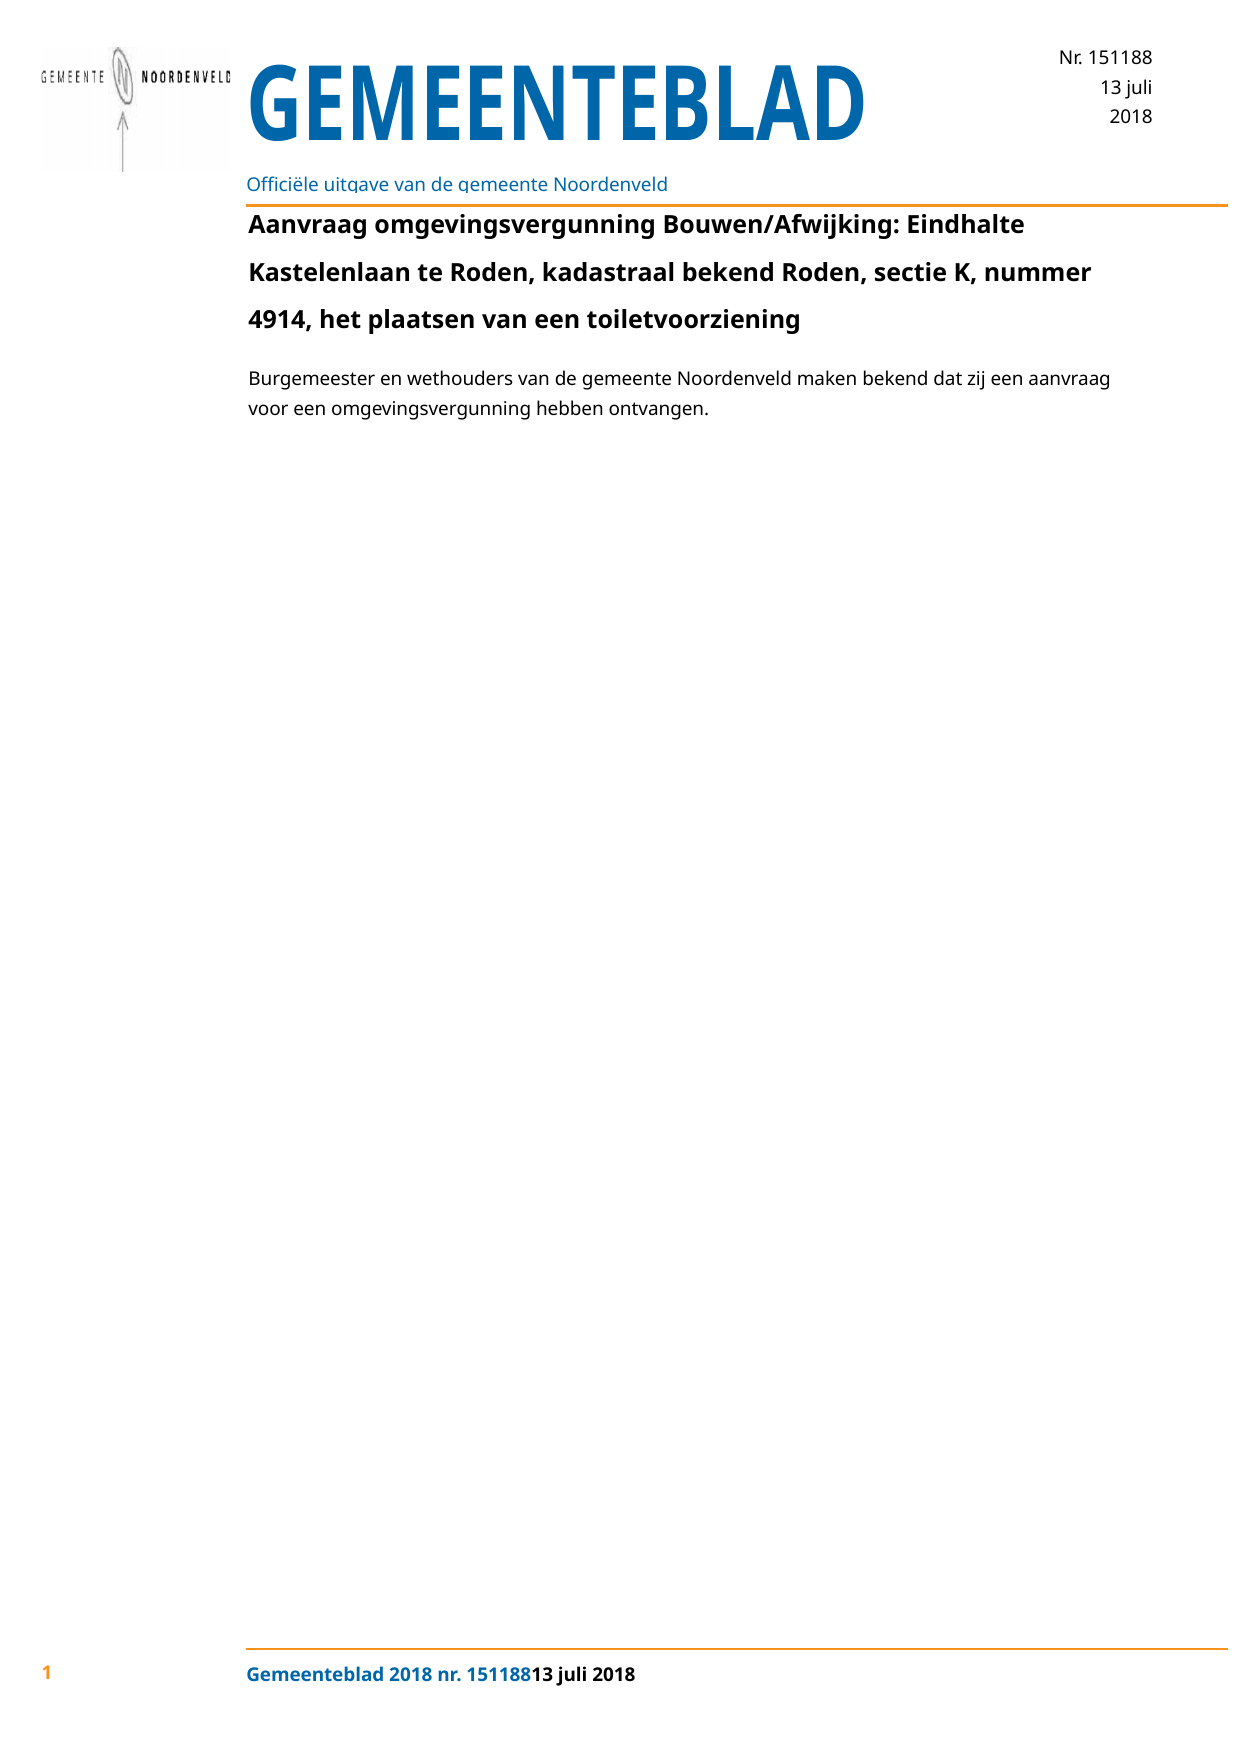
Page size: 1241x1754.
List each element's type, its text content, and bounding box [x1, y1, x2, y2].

text Burgemeester en wethouders van de gemeente Noordenveld maken bekend dat zij een aanvraag voor een omgevingsvergunning hebben ontvangen. [248, 366, 1152, 421]
text Aanvraag omgevingsvergunning Bouwen/Afwijking: Eindhalte Kastelenlaan te Roden, kadastraal bekend Roden, sectie K, nummer 4914, het plaatsen van een toiletvoorziening [248, 207, 1152, 336]
picture [41, 47, 231, 172]
